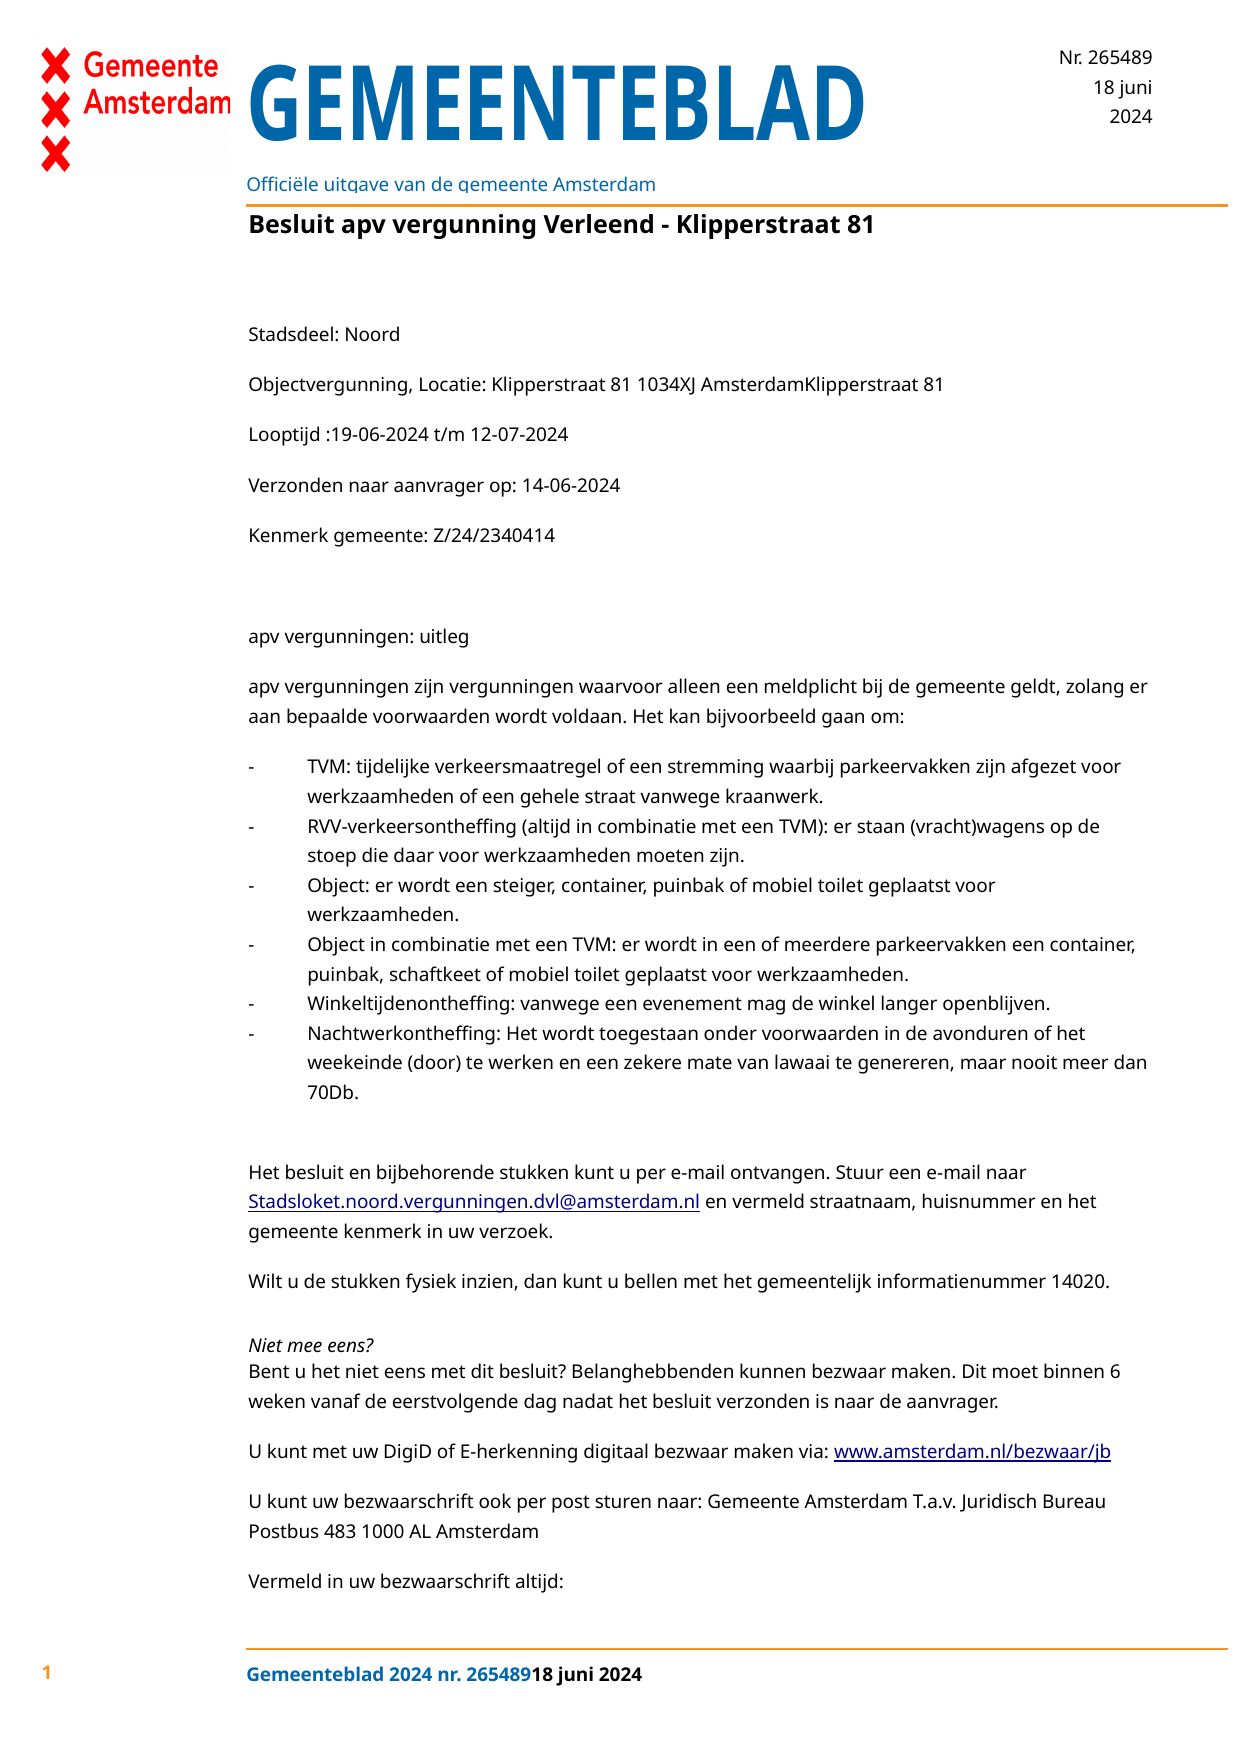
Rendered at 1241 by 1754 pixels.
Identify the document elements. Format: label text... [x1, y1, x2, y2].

list Nachtwerkontheffing: Het wordt toegestaan onder voorwaarden in de avonduren of het weekeinde (door) te werken en een zekere mate van lawaai te genereren, maar nooit meer dan 70Db. [248, 1020, 1152, 1105]
text U kunt met uw DigiD of E-herkenning digitaal bezwaar maken via: www.amsterdam.nl/bezwaar/jb [248, 1438, 1152, 1464]
list Object in combinatie met een TVM: er wordt in een of meerdere parkeervakken een container, puinbak, schaftkeet of mobiel toilet geplaatst voor werkzaamheden. [248, 931, 1152, 986]
text Niet mee eens? [248, 1333, 1152, 1358]
text Wilt u de stukken fysiek inzien, dan kunt u bellen met het gemeentelijk informatienummer 14020. [248, 1269, 1152, 1294]
text Looptijd :19-06-2024 t/m 12-07-2024 [248, 422, 1152, 447]
text Vermeld in uw bezwaarschrift altijd: [248, 1569, 1152, 1594]
list Winkeltijdenontheffing: vanwege een evenement mag de winkel langer openblijven. [248, 990, 1152, 1016]
text U kunt uw bezwaarschrift ook per post sturen naar: Gemeente Amsterdam T.a.v. Juridisch Bureau Postbus 483 1000 AL Amsterdam [248, 1489, 1152, 1544]
text apv vergunningen zijn vergunningen waarvoor alleen een meldplicht bij de gemeente geldt, zolang er aan bepaalde voorwaarden wordt voldaan. Het kan bijvoorbeeld gaan om: [248, 674, 1152, 729]
text apv vergunningen: uitleg [248, 623, 1152, 649]
list RVV-verkeersontheffing (altijd in combinatie met een TVM): er staan (vracht)wagens op de stoep die daar voor werkzaamheden moeten zijn. [248, 813, 1152, 868]
text Het besluit en bijbehorende stukken kunt u per e-mail ontvangen. Stuur een e-mail naar Stadsloket.noord.vergunningen.dvl@amsterdam.nl en vermeld straatnaam, huisnummer en het gemeente kenmerk in uw verzoek. [248, 1159, 1152, 1244]
text Besluit apv vergunning Verleend - Klipperstraat 81 [248, 207, 1152, 241]
text Bent u het niet eens met dit besluit? Belanghebbenden kunnen bezwaar maken. Dit moet binnen 6 weken vanaf de eerstvolgende dag nadat het besluit verzonden is naar de aanvrager. [248, 1358, 1152, 1414]
text Verzonden naar aanvrager op: 14-06-2024 [248, 472, 1152, 498]
text Stadsdeel: Noord [248, 321, 1152, 346]
list Object: er wordt een steiger, container, puinbak of mobiel toilet geplaatst voor werkzaamheden. [248, 872, 1152, 927]
picture [41, 47, 231, 172]
text Kenmerk gemeente: Z/24/2340414 [248, 522, 1152, 548]
text Objectvergunning, Locatie: Klipperstraat 81 1034XJ AmsterdamKlipperstraat 81 [248, 371, 1152, 397]
list TVM: tijdelijke verkeersmaatregel of een stremming waarbij parkeervakken zijn afgezet voor werkzaamheden of een gehele straat vanwege kraanwerk. [248, 754, 1152, 809]
